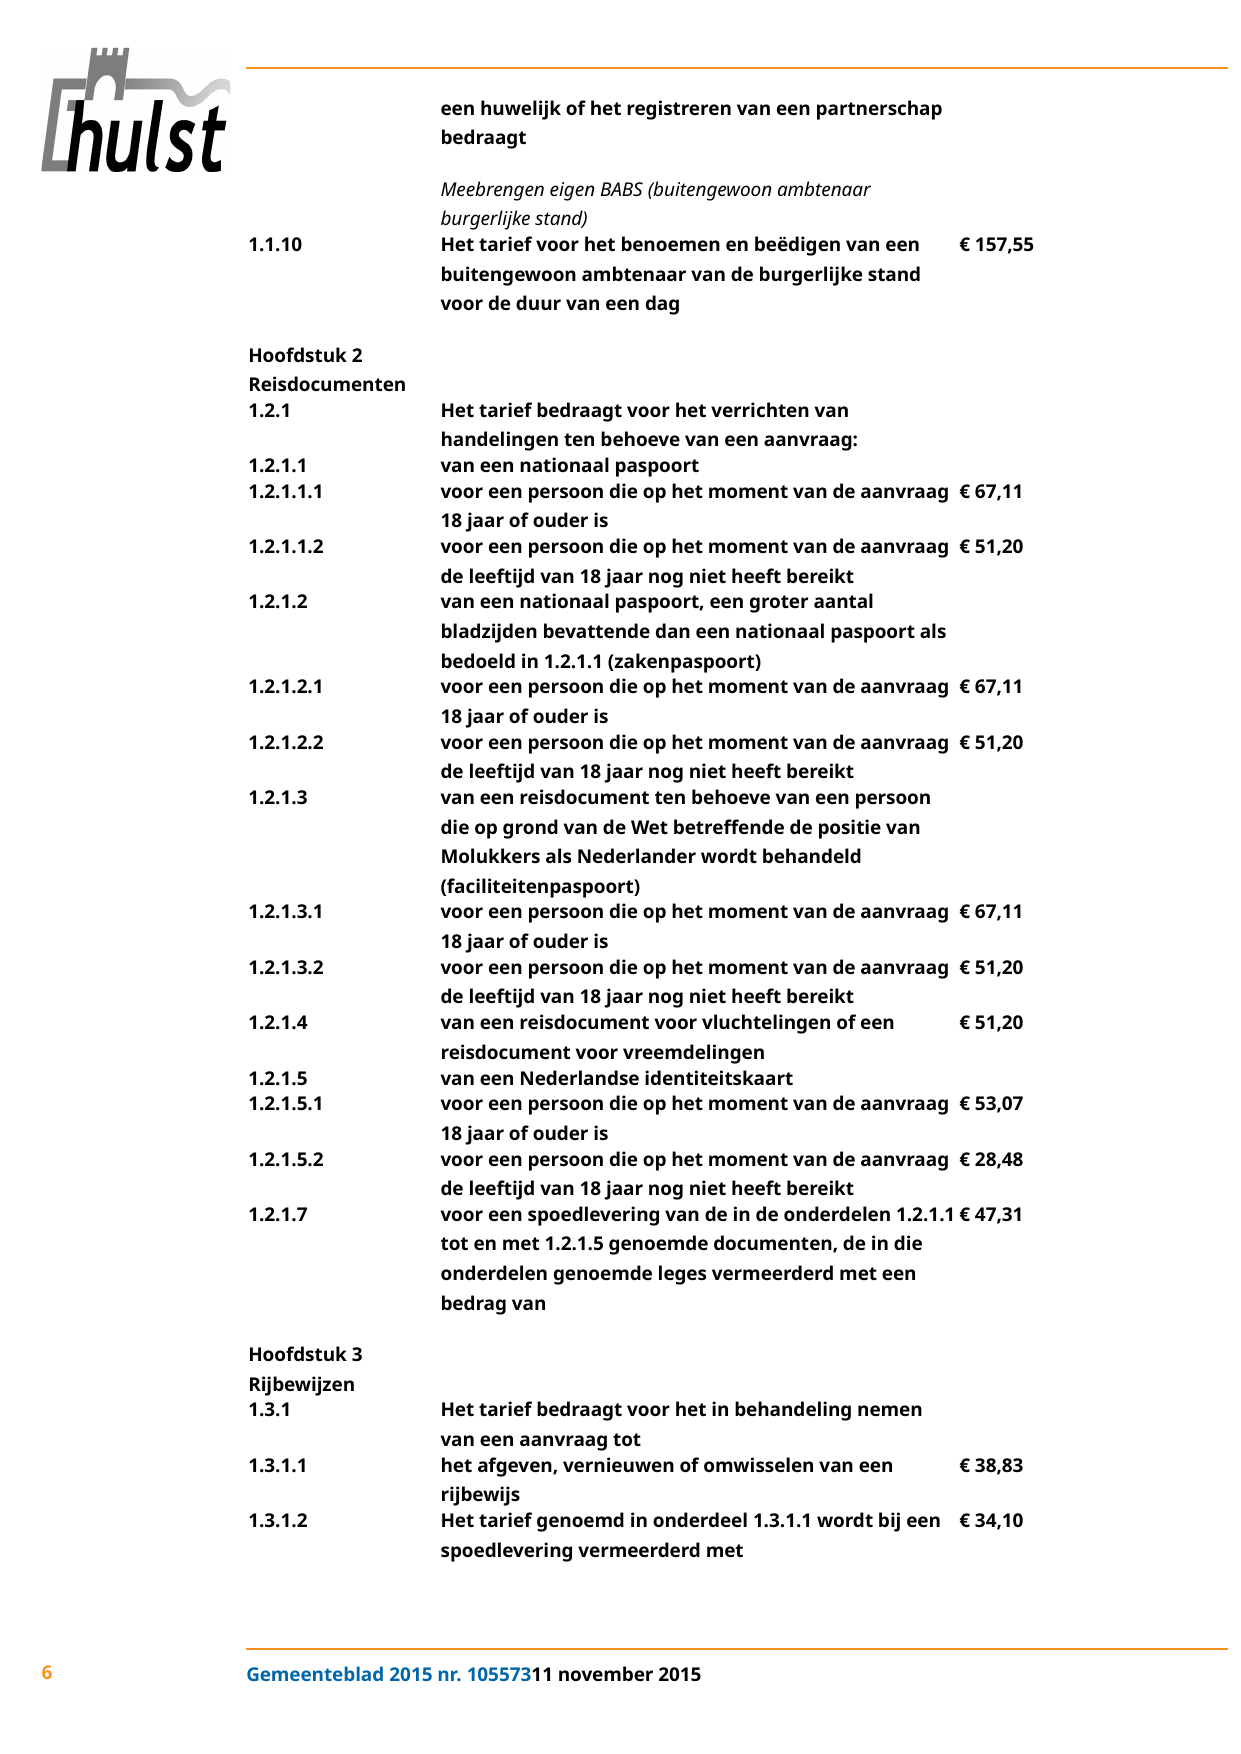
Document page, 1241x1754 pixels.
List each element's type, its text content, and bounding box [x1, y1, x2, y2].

table_cell [440, 316, 959, 342]
table_cell Het tarief genoemd in onderdeel 1.3.1.1 wordt bij een spoedlevering vermeerderd met [440, 1507, 959, 1562]
table_cell [440, 1563, 959, 1588]
table_cell € 51,20 [959, 954, 1152, 1009]
table_cell € 67,11 [959, 478, 1152, 533]
table_cell 1.2.1.5 [248, 1065, 440, 1090]
table_cell Het tarief bedraagt voor het in behandeling nemen van een aanvraag tot [440, 1397, 959, 1452]
table_cell [959, 176, 1152, 231]
table_cell 1.2.1.2 [248, 589, 440, 674]
table_cell [959, 453, 1152, 478]
table_cell voor een persoon die op het moment van de aanvraag de leeftijd van 18 jaar nog niet heeft bereikt [440, 534, 959, 589]
table_cell 1.2.1.3.1 [248, 899, 440, 954]
table_cell 1.2.1.3.2 [248, 954, 440, 1009]
table_cell van een reisdocument voor vluchtelingen of een reisdocument voor vreemdelingen [440, 1009, 959, 1065]
table_cell [959, 316, 1152, 342]
table_cell € 47,31 [959, 1201, 1152, 1316]
table_cell [959, 589, 1152, 674]
table_cell van een reisdocument ten behoeve van een persoon die op grond van de Wet betreffende de positie van Molukkers als Nederlander wordt behandeld (faciliteitenpaspoort) [440, 784, 959, 899]
table_cell [440, 150, 959, 176]
table_cell [959, 1563, 1152, 1588]
table_cell [440, 342, 959, 397]
table_cell [440, 1341, 959, 1397]
table_cell 1.2.1.4 [248, 1009, 440, 1065]
table_cell € 51,20 [959, 729, 1152, 784]
table_cell [248, 150, 440, 176]
table_cell 1.3.1.1 [248, 1452, 440, 1507]
table_cell € 157,55 [959, 231, 1152, 316]
table_cell € 28,48 [959, 1146, 1152, 1201]
table_cell € 51,20 [959, 1009, 1152, 1065]
table_cell 1.2.1.7 [248, 1201, 440, 1316]
table_cell [248, 1316, 440, 1341]
table_cell [959, 1316, 1152, 1341]
table_cell [959, 1397, 1152, 1452]
table_cell 1.2.1.1.1 [248, 478, 440, 533]
table_cell € 34,10 [959, 1507, 1152, 1562]
table_cell [248, 1563, 440, 1588]
table_cell Het tarief voor het benoemen en beëdigen van een buitengewoon ambtenaar van de burgerlijke stand voor de duur van een dag [440, 231, 959, 316]
table_cell [959, 397, 1152, 452]
table_cell voor een persoon die op het moment van de aanvraag de leeftijd van 18 jaar nog niet heeft bereikt [440, 1146, 959, 1201]
picture [41, 47, 231, 172]
table_cell 1.2.1 [248, 397, 440, 452]
table_cell [248, 316, 440, 342]
table_cell [959, 150, 1152, 176]
table_cell 1.3.1.2 [248, 1507, 440, 1562]
table_cell voor een persoon die op het moment van de aanvraag de leeftijd van 18 jaar nog niet heeft bereikt [440, 954, 959, 1009]
table_cell een huwelijk of het registreren van een partnerschap bedraagt [440, 95, 959, 150]
table_cell 1.2.1.1 [248, 453, 440, 478]
table_cell [248, 176, 440, 231]
table_cell van een nationaal paspoort, een groter aantal bladzijden bevattende dan een nationaal paspoort als bedoeld in 1.2.1.1 (zakenpaspoort) [440, 589, 959, 674]
table_cell 1.3.1 [248, 1397, 440, 1452]
table_cell voor een persoon die op het moment van de aanvraag 18 jaar of ouder is [440, 899, 959, 954]
table_cell Meebrengen eigen BABS (buitengewoon ambtenaar burgerlijke stand) [440, 176, 959, 231]
table_cell 1.2.1.2.2 [248, 729, 440, 784]
table_cell van een nationaal paspoort [440, 453, 959, 478]
table_cell [959, 1065, 1152, 1090]
table_cell Het tarief bedraagt voor het verrichten van handelingen ten behoeve van een aanvraag: [440, 397, 959, 452]
table_cell voor een persoon die op het moment van de aanvraag 18 jaar of ouder is [440, 674, 959, 729]
table_cell [440, 1316, 959, 1341]
table_cell voor een persoon die op het moment van de aanvraag 18 jaar of ouder is [440, 478, 959, 533]
table_cell 1.2.1.1.2 [248, 534, 440, 589]
table_cell € 67,11 [959, 674, 1152, 729]
table_cell 1.1.10 [248, 231, 440, 316]
table_cell € 51,20 [959, 534, 1152, 589]
table_cell € 53,07 [959, 1090, 1152, 1146]
table_cell voor een persoon die op het moment van de aanvraag 18 jaar of ouder is [440, 1090, 959, 1146]
table_cell [248, 95, 440, 150]
table_cell Hoofdstuk 2 Reisdocumenten [248, 342, 440, 397]
table_cell € 38,83 [959, 1452, 1152, 1507]
table_cell € 67,11 [959, 899, 1152, 954]
table_cell [959, 95, 1152, 150]
table_cell 1.2.1.2.1 [248, 674, 440, 729]
table_cell voor een spoedlevering van de in de onderdelen 1.2.1.1 tot en met 1.2.1.5 genoemde documenten, de in die onderdelen genoemde leges vermeerderd met een bedrag van [440, 1201, 959, 1316]
table_cell 1.2.1.5.1 [248, 1090, 440, 1146]
table_cell voor een persoon die op het moment van de aanvraag de leeftijd van 18 jaar nog niet heeft bereikt [440, 729, 959, 784]
table_cell [959, 784, 1152, 899]
table_cell 1.2.1.5.2 [248, 1146, 440, 1201]
table_cell het afgeven, vernieuwen of omwisselen van een rijbewijs [440, 1452, 959, 1507]
table_cell Hoofdstuk 3 Rijbewijzen [248, 1341, 440, 1397]
table_cell van een Nederlandse identiteitskaart [440, 1065, 959, 1090]
table_cell 1.2.1.3 [248, 784, 440, 899]
